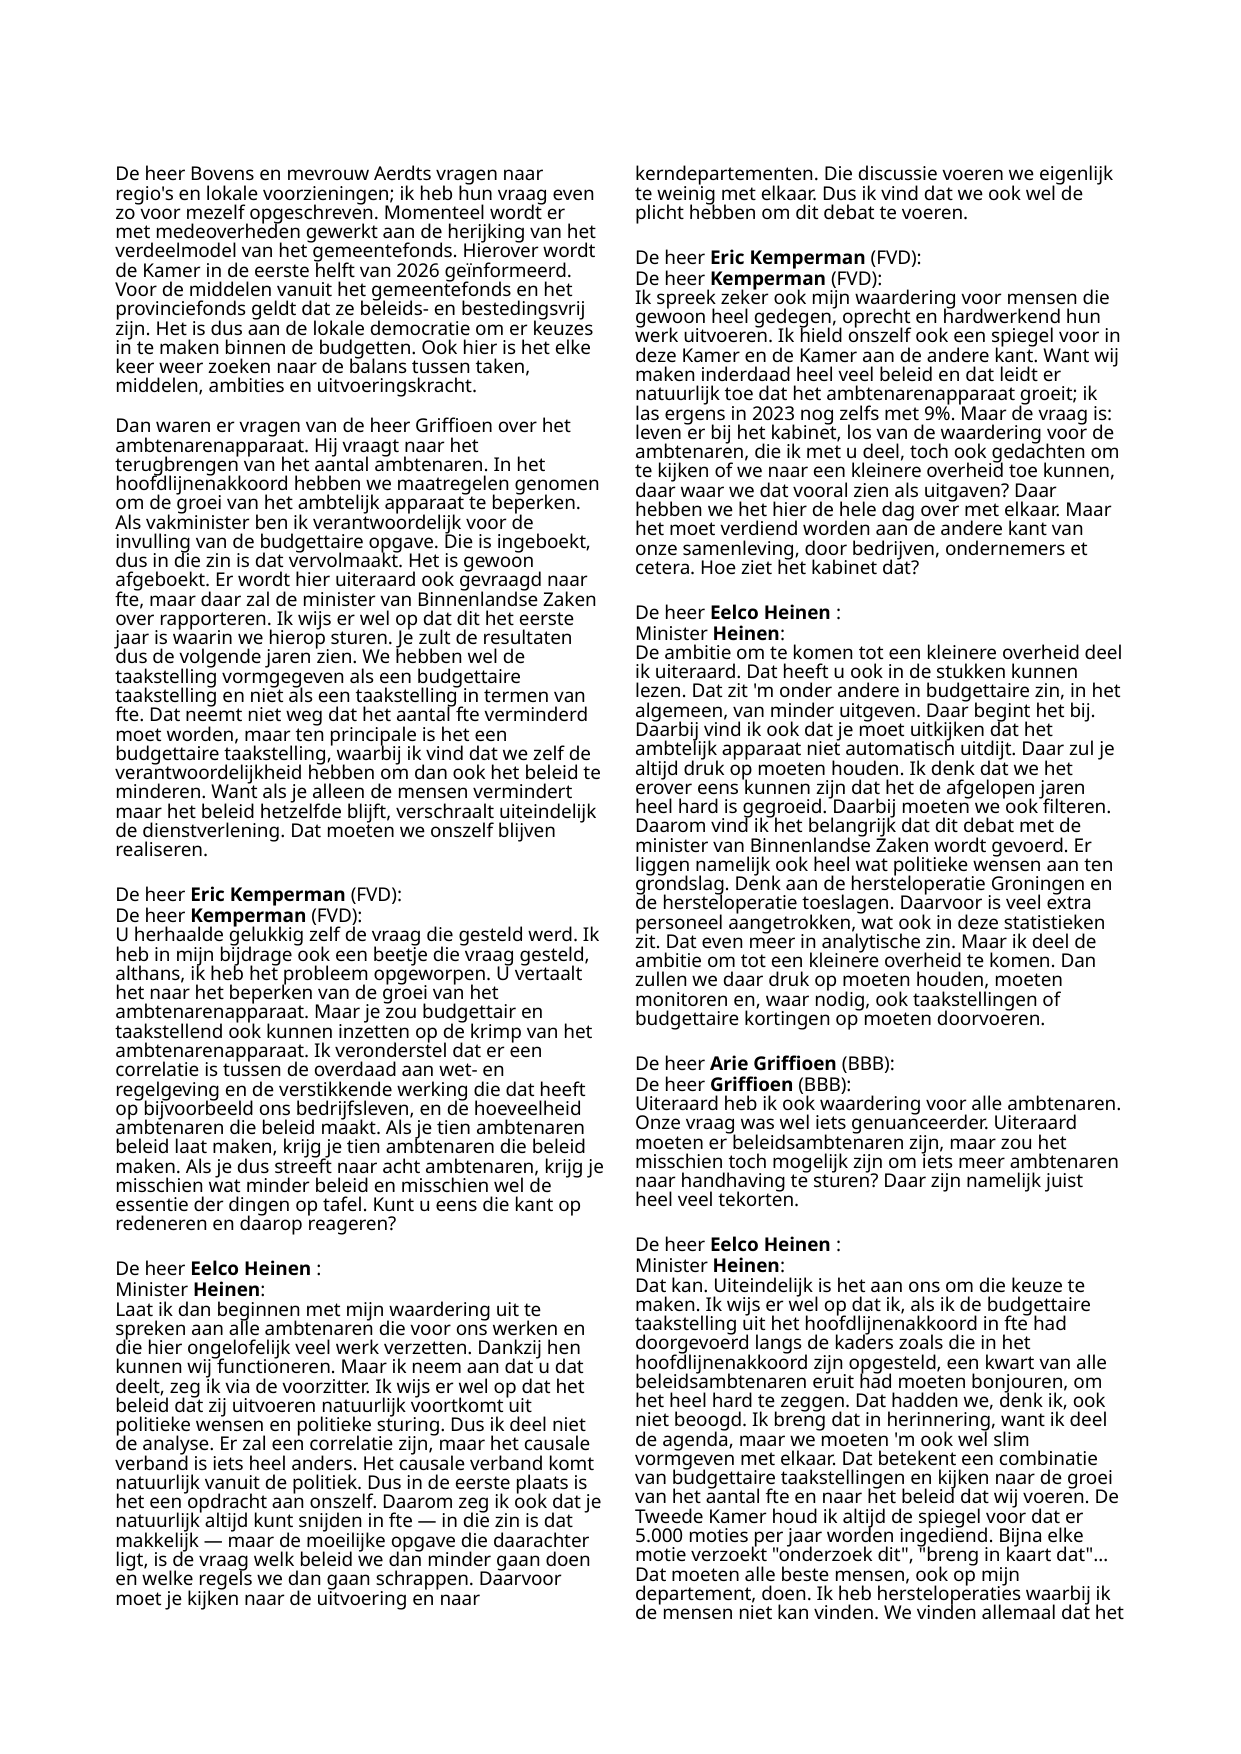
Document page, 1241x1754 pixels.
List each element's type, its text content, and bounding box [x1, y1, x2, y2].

text U herhaalde gelukkig zelf de vraag die gesteld werd. Ik heb in mijn bijdrage ook een beetje die vraag gesteld, althans, ik heb het probleem opgeworpen. U vertaalt het naar het beperken van de groei van het ambtenarenapparaat. Maar je zou budgettair en taakstellend ook kunnen inzetten op de krimp van het ambtenarenapparaat. Ik veronderstel dat er een correlatie is tussen de overdaad aan wet- en regelgeving en de verstikkende werking die dat heeft op bijvoorbeeld ons bedrijfsleven, en de hoeveelheid ambtenaren die beleid maakt. Als je tien ambtenaren beleid laat maken, krijg je tien ambtenaren die beleid maken. Als je dus streeft naar acht ambtenaren, krijg je misschien wat minder beleid en misschien wel de essentie der dingen op tafel. Kunt u eens die kant op redeneren en daarop reageren? [115, 926, 605, 1235]
text Laat ik dan beginnen met mijn waardering uit te spreken aan alle ambtenaren die voor ons werken en die hier ongelofelijk veel werk verzetten. Dankzij hen kunnen wij functioneren. Maar ik neem aan dat u dat deelt, zeg ik via de voorzitter. Ik wijs er wel op dat het beleid dat zij uitvoeren natuurlijk voortkomt uit politieke wensen en politieke sturing. Dus ik deel niet de analyse. Er zal een correlatie zijn, maar het causale verband is iets heel anders. Het causale verband komt natuurlijk vanuit de politiek. Dus in de eerste plaats is het een opdracht aan onszelf. Daarom zeg ik ook dat je natuurlijk altijd kunt snijden in fte — in die zin is dat makkelijk — maar de moeilijke opgave die daarachter ligt, is de vraag welk beleid we dan minder gaan doen en welke regels we dan gaan schrappen. Daarvoor moet je kijken naar de uitvoering en naar [115, 1301, 605, 1609]
text De heer Bovens en mevrouw Aerdts vragen naar regio's en lokale voorzieningen; ik heb hun vraag even zo voor mezelf opgeschreven. Momenteel wordt er met medeoverheden gewerkt aan de herijking van het verdeelmodel van het gemeentefonds. Hierover wordt de Kamer in de eerste helft van 2026 geïnformeerd. Voor de middelen vanuit het gemeentefonds en het provinciefonds geldt dat ze beleids- en bestedingsvrij zijn. Het is dus aan de lokale democratie om er keuzes in te maken binnen de budgetten. Ook hier is het elke keer weer zoeken naar de balans tussen taken, middelen, ambities en uitvoeringskracht. [115, 165, 605, 397]
text kerndepartementen. Die discussie voeren we eigenlijk te weinig met elkaar. Dus ik vind dat we ook wel de plicht hebben om dit debat te voeren. [635, 165, 1125, 223]
text De heer Kemperman (FVD): [635, 270, 1125, 289]
text Minister Heinen: [635, 624, 1125, 644]
text De heer Arie Griffioen (BBB): [635, 1050, 1125, 1076]
text De heer Eric Kemperman (FVD): [635, 244, 1125, 270]
text De heer Kemperman (FVD): [115, 907, 605, 926]
text Minister Heinen: [635, 1257, 1125, 1277]
text De heer Eric Kemperman (FVD): [115, 881, 605, 907]
text De heer Griffioen (BBB): [635, 1076, 1125, 1095]
text De heer Eelco Heinen : [115, 1256, 605, 1281]
text Minister Heinen: [115, 1281, 605, 1301]
text De heer Eelco Heinen : [635, 599, 1125, 624]
text Ik spreek zeker ook mijn waardering voor mensen die gewoon heel gedegen, oprecht en hardwerkend hun werk uitvoeren. Ik hield onszelf ook een spiegel voor in deze Kamer en de Kamer aan de andere kant. Want wij maken inderdaad heel veel beleid en dat leidt er natuurlijk toe dat het ambtenarenapparaat groeit; ik las ergens in 2023 nog zelfs met 9%. Maar de vraag is: leven er bij het kabinet, los van de waardering voor de ambtenaren, die ik met u deel, toch ook gedachten om te kijken of we naar een kleinere overheid toe kunnen, daar waar we dat vooral zien als uitgaven? Daar hebben we het hier de hele dag over met elkaar. Maar het moet verdiend worden aan de andere kant van onze samenleving, door bedrijven, ondernemers et cetera. Hoe ziet het kabinet dat? [635, 289, 1125, 578]
text Dat kan. Uiteindelijk is het aan ons om die keuze te maken. Ik wijs er wel op dat ik, als ik de budgettaire taakstelling uit het hoofdlijnenakkoord in fte had doorgevoerd langs de kaders zoals die in het hoofdlijnenakkoord zijn opgesteld, een kwart van alle beleidsambtenaren eruit had moeten bonjouren, om het heel hard te zeggen. Dat hadden we, denk ik, ook niet beoogd. Ik breng dat in herinnering, want ik deel de agenda, maar we moeten 'm ook wel slim vormgeven met elkaar. Dat betekent een combinatie van budgettaire taakstellingen en kijken naar de groei van het aantal fte en naar het beleid dat wij voeren. De Tweede Kamer houd ik altijd de spiegel voor dat er 5.000 moties per jaar worden ingediend. Bijna elke motie verzoekt "onderzoek dit", "breng in kaart dat"… Dat moeten alle beste mensen, ook op mijn departement, doen. Ik heb hersteloperaties waarbij ik de mensen niet kan vinden. We vinden allemaal dat het [635, 1277, 1125, 1623]
text Uiteraard heb ik ook waardering voor alle ambtenaren. Onze vraag was wel iets genuanceerder. Uiteraard moeten er beleidsambtenaren zijn, maar zou het misschien toch mogelijk zijn om iets meer ambtenaren naar handhaving te sturen? Daar zijn namelijk juist heel veel tekorten. [635, 1095, 1125, 1211]
text Dan waren er vragen van de heer Griffioen over het ambtenarenapparaat. Hij vraagt naar het terugbrengen van het aantal ambtenaren. In het hoofdlijnenakkoord hebben we maatregelen genomen om de groei van het ambtelijk apparaat te beperken. Als vakminister ben ik verantwoordelijk voor de invulling van de budgettaire opgave. Die is ingeboekt, dus in die zin is dat vervolmaakt. Het is gewoon afgeboekt. Er wordt hier uiteraard ook gevraagd naar fte, maar daar zal de minister van Binnenlandse Zaken over rapporteren. Ik wijs er wel op dat dit het eerste jaar is waarin we hierop sturen. Je zult de resultaten dus de volgende jaren zien. We hebben wel de taakstelling vormgegeven als een budgettaire taakstelling en niet als een taakstelling in termen van fte. Dat neemt niet weg dat het aantal fte verminderd moet worden, maar ten principale is het een budgettaire taakstelling, waarbij ik vind dat we zelf de verantwoordelijkheid hebben om dan ook het beleid te minderen. Want als je alleen de mensen vermindert maar het beleid hetzelfde blijft, verschraalt uiteindelijk de dienstverlening. Dat moeten we onszelf blijven realiseren. [115, 417, 605, 861]
text De heer Eelco Heinen : [635, 1232, 1125, 1257]
text De ambitie om te komen tot een kleinere overheid deel ik uiteraard. Dat heeft u ook in de stukken kunnen lezen. Dat zit 'm onder andere in budgettaire zin, in het algemeen, van minder uitgeven. Daar begint het bij. Daarbij vind ik ook dat je moet uitkijken dat het ambtelijk apparaat niet automatisch uitdijt. Daar zul je altijd druk op moeten houden. Ik denk dat we het erover eens kunnen zijn dat het de afgelopen jaren heel hard is gegroeid. Daarbij moeten we ook filteren. Daarom vind ik het belangrijk dat dit debat met de minister van Binnenlandse Zaken wordt gevoerd. Er liggen namelijk ook heel wat politieke wensen aan ten grondslag. Denk aan de hersteloperatie Groningen en de hersteloperatie toeslagen. Daarvoor is veel extra personeel aangetrokken, wat ook in deze statistieken zit. Dat even meer in analytische zin. Maar ik deel de ambitie om tot een kleinere overheid te komen. Dan zullen we daar druk op moeten houden, moeten monitoren en, waar nodig, ook taakstellingen of budgettaire kortingen op moeten doorvoeren. [635, 644, 1125, 1029]
